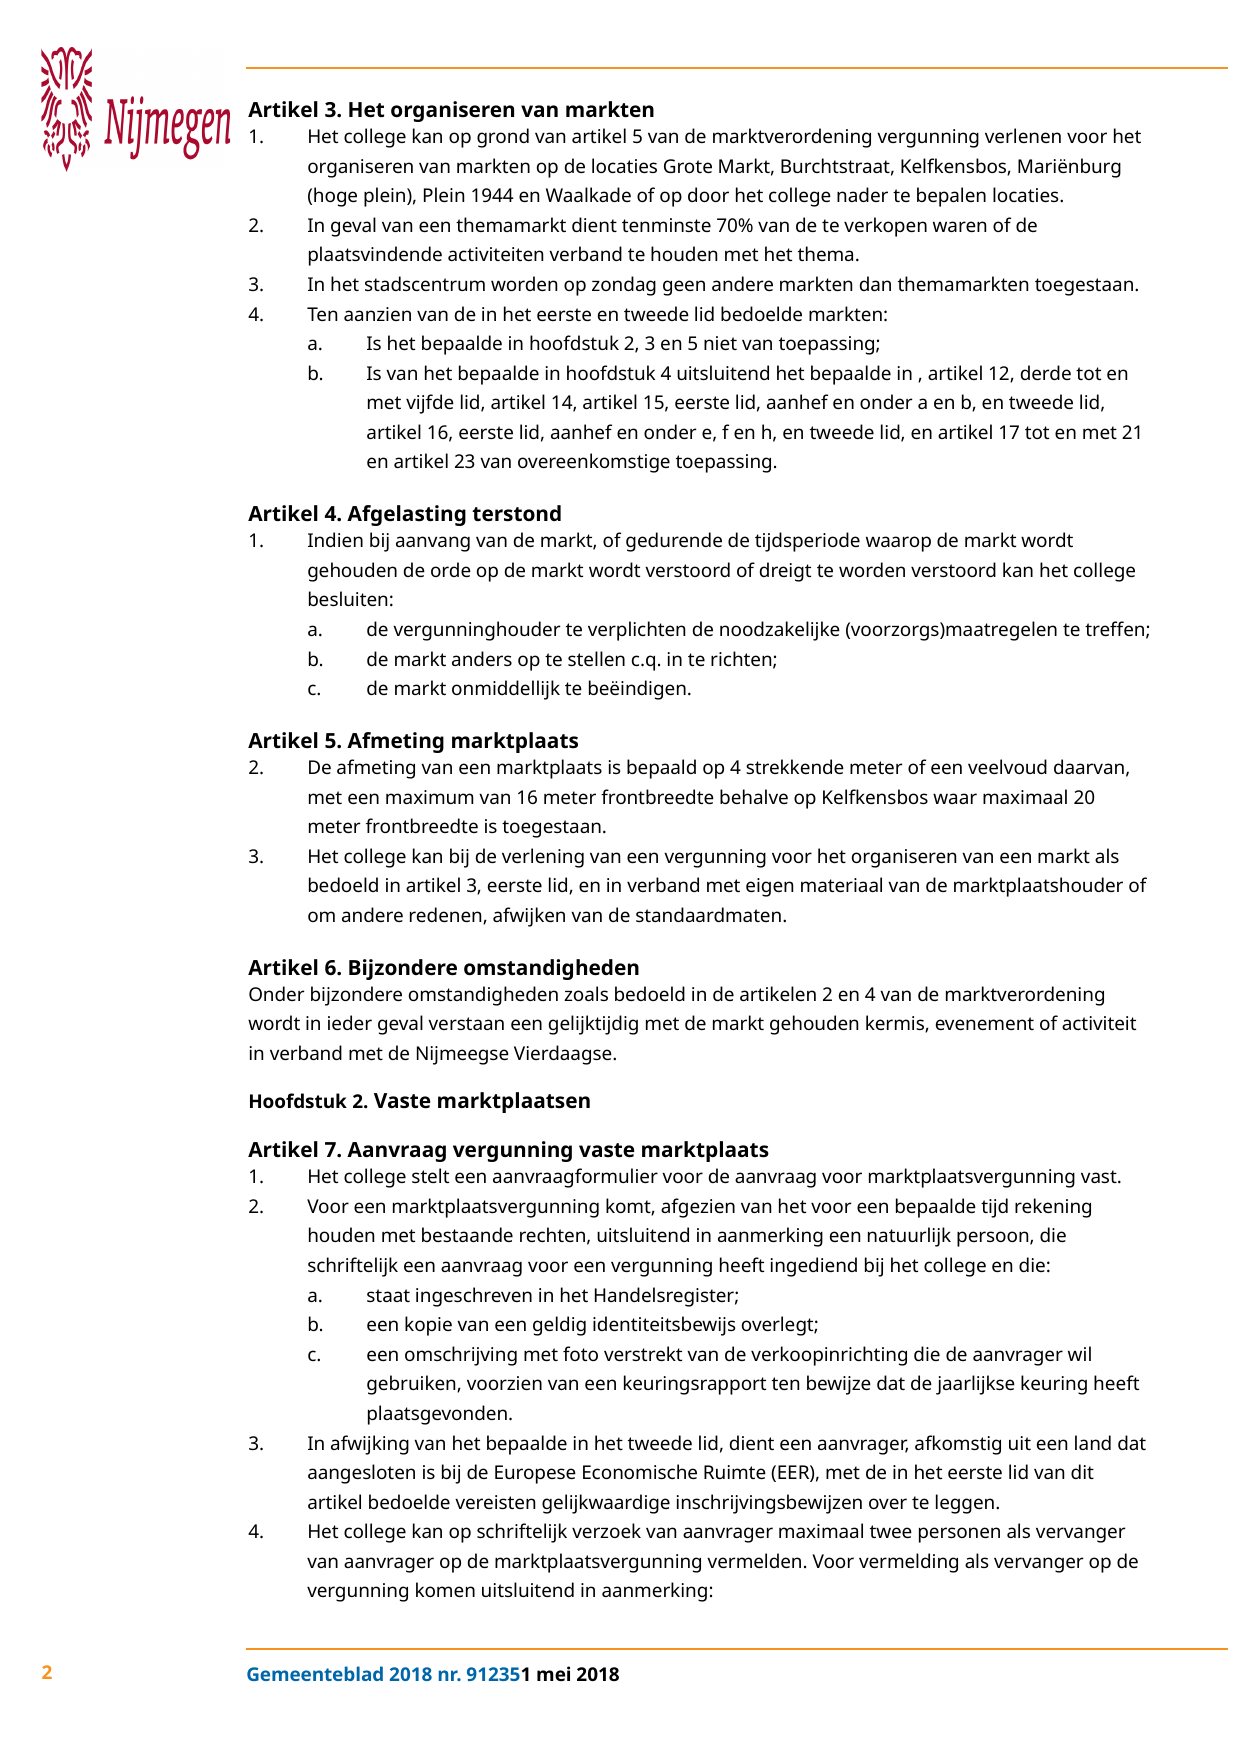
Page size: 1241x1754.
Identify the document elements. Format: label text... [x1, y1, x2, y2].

list Het college kan bij de verlening van een vergunning voor het organiseren van een markt als bedoeld in artikel 3, eerste lid, en in verband met eigen materiaal van de marktplaatshouder of om andere redenen, afwijken van de standaardmaten. [248, 843, 1152, 928]
text Artikel 5. Afmeting marktplaats [248, 726, 1152, 754]
list Het college stelt een aanvraagformulier voor de aanvraag voor marktplaatsvergunning vast. [248, 1163, 1152, 1189]
text Onder bijzondere omstandigheden zoals bedoeld in de artikelen 2 en 4 van de marktverordening wordt in ieder geval verstaan een gelijktijdig met de markt gehouden kermis, evenement of activiteit in verband met de Nijmeegse Vierdaagse. [248, 981, 1152, 1066]
list Het college kan op schriftelijk verzoek van aanvrager maximaal twee personen als vervanger van aanvrager op de marktplaatsvergunning vermelden. Voor vermelding als vervanger op de vergunning komen uitsluitend in aanmerking: [248, 1518, 1152, 1603]
text Artikel 7. Aanvraag vergunning vaste marktplaats [248, 1135, 1152, 1163]
list een omschrijving met foto verstrekt van de verkoopinrichting die de aanvrager wil gebruiken, voorzien van een keuringsrapport ten bewijze dat de jaarlijkse keuring heeft plaatsgevonden. [307, 1341, 1152, 1426]
list In geval van een themamarkt dient tenminste 70% van de te verkopen waren of de plaatsvindende activiteiten verband te houden met het thema. [248, 212, 1152, 267]
list de markt onmiddellijk te beëindigen. [307, 675, 1152, 701]
text Hoofdstuk 2. Vaste marktplaatsen [248, 1086, 1152, 1114]
text Artikel 4. Afgelasting terstond [248, 499, 1152, 527]
list Voor een marktplaatsvergunning komt, afgezien van het voor een bepaalde tijd rekening houden met bestaande rechten, uitsluitend in aanmerking een natuurlijk persoon, die schriftelijk een aanvraag voor een vergunning heeft ingediend bij het college en die: [248, 1193, 1152, 1278]
list In afwijking van het bepaalde in het tweede lid, dient een aanvrager, afkomstig uit een land dat aangesloten is bij de Europese Economische Ruimte (EER), met de in het eerste lid van dit artikel bedoelde vereisten gelijkwaardige inschrijvingsbewijzen over te leggen. [248, 1430, 1152, 1515]
list een kopie van een geldig identiteitsbewijs overlegt; [307, 1311, 1152, 1337]
list Is van het bepaalde in hoofdstuk 4 uitsluitend het bepaalde in , artikel 12, derde tot en met vijfde lid, artikel 14, artikel 15, eerste lid, aanhef en onder a en b, en tweede lid, artikel 16, eerste lid, aanhef en onder e, f en h, en tweede lid, en artikel 17 tot en met 21 en artikel 23 van overeenkomstige toepassing. [307, 360, 1152, 474]
list Het college kan op grond van artikel 5 van de marktverordening vergunning verlenen voor het organiseren van markten op de locaties Grote Markt, Burchtstraat, Kelfkensbos, Mariënburg (hoge plein), Plein 1944 en Waalkade of op door het college nader te bepalen locaties. [248, 123, 1152, 208]
list Indien bij aanvang van de markt, of gedurende de tijdsperiode waarop de markt wordt gehouden de orde op de markt wordt verstoord of dreigt te worden verstoord kan het college besluiten: [248, 527, 1152, 612]
list staat ingeschreven in het Handelsregister; [307, 1282, 1152, 1308]
text Artikel 6. Bijzondere omstandigheden [248, 953, 1152, 981]
list In het stadscentrum worden op zondag geen andere markten dan themamarkten toegestaan. [248, 271, 1152, 297]
picture [41, 47, 231, 172]
list De afmeting van een marktplaats is bepaald op 4 strekkende meter of een veelvoud daarvan, met een maximum van 16 meter frontbreedte behalve op Kelfkensbos waar maximaal 20 meter frontbreedte is toegestaan. [248, 754, 1152, 839]
list de markt anders op te stellen c.q. in te richten; [307, 646, 1152, 672]
list Is het bepaalde in hoofdstuk 2, 3 en 5 niet van toepassing; [307, 330, 1152, 356]
text Artikel 3. Het organiseren van markten [248, 95, 1152, 123]
list Ten aanzien van de in het eerste en tweede lid bedoelde markten: [248, 301, 1152, 326]
list de vergunninghouder te verplichten de noodzakelijke (voorzorgs)maatregelen te treffen; [307, 616, 1152, 642]
